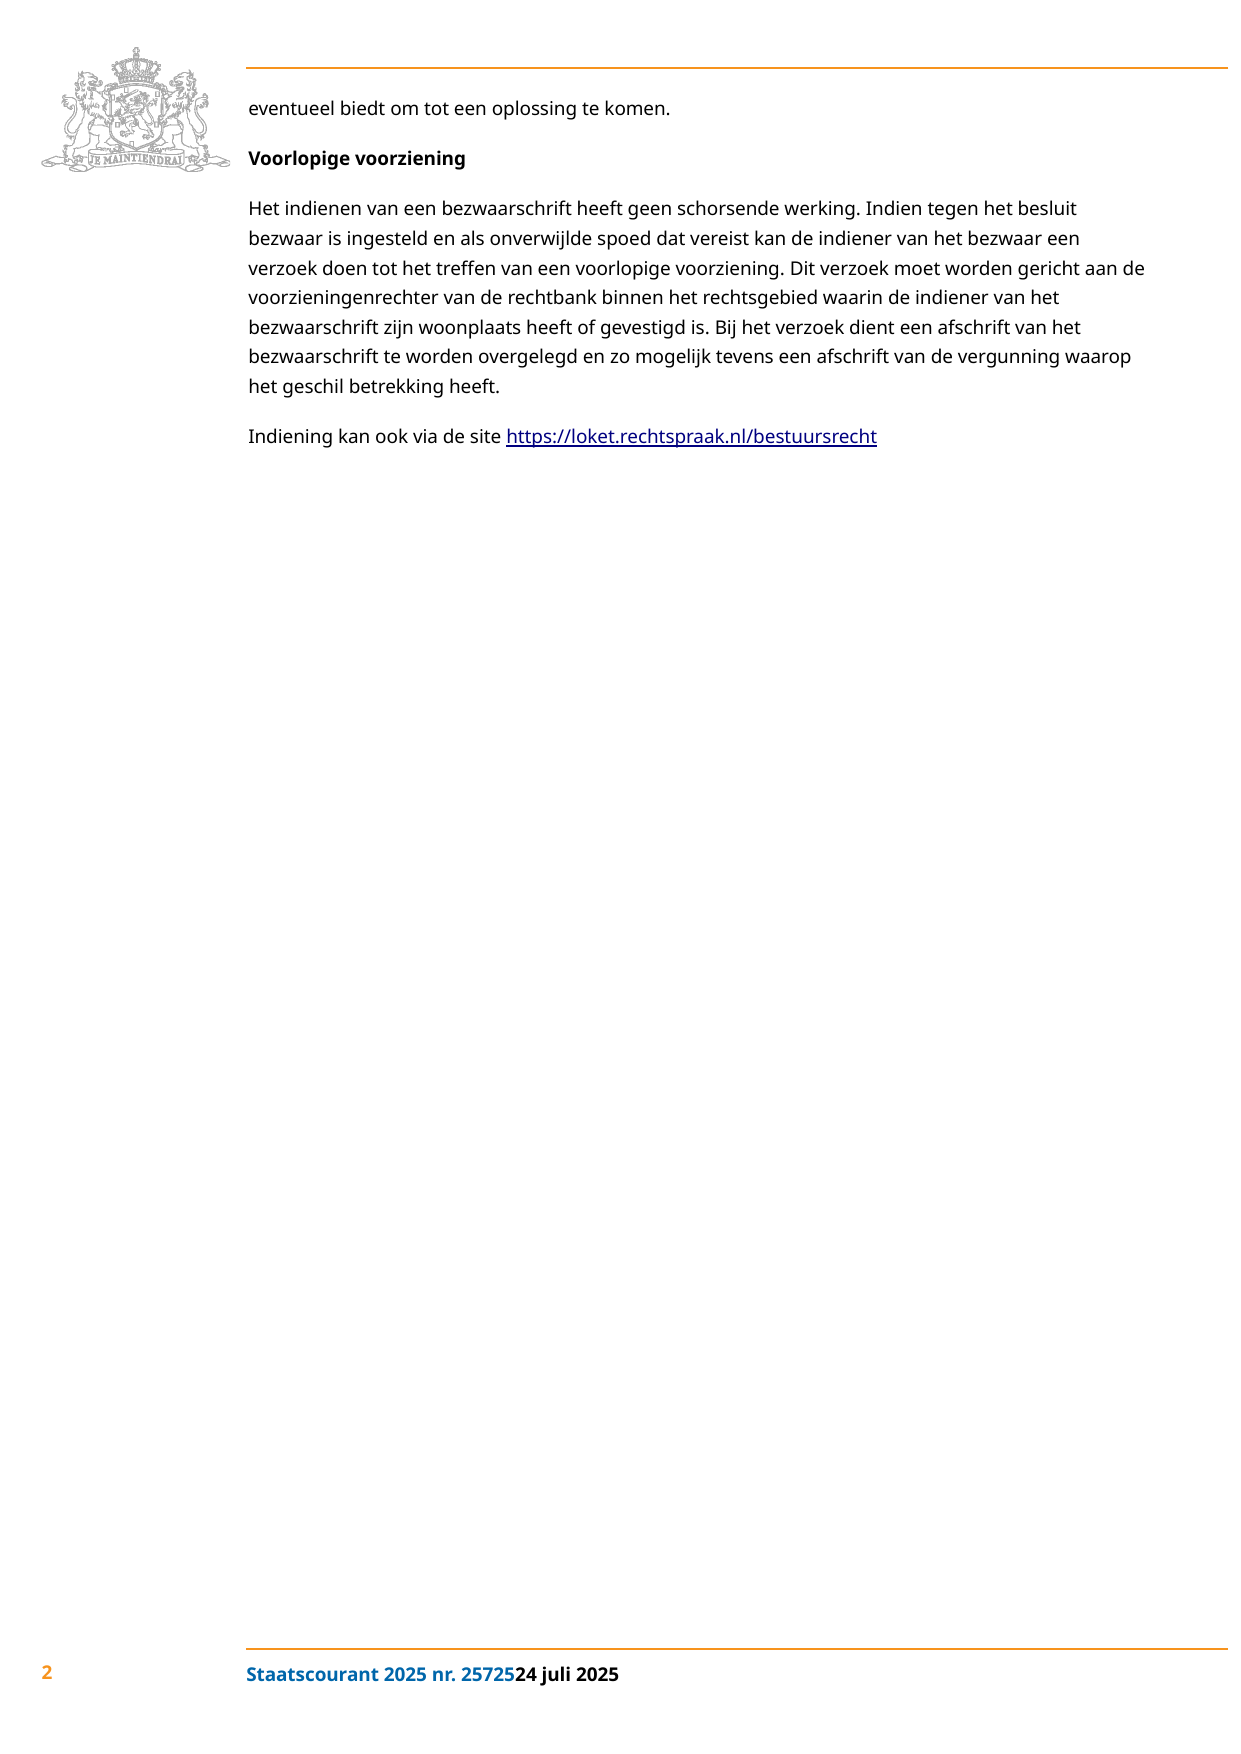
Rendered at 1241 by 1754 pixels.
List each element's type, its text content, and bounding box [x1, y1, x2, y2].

picture [41, 47, 231, 172]
text Voorlopige voorziening [248, 145, 1152, 171]
text eventueel biedt om tot een oplossing te komen. [248, 95, 1152, 121]
text Het indienen van een bezwaarschrift heeft geen schorsende werking. Indien tegen het besluit bezwaar is ingesteld en als onverwijlde spoed dat vereist kan de indiener van het bezwaar een verzoek doen tot het treffen van een voorlopige voorziening. Dit verzoek moet worden gericht aan de voorzieningenrechter van de rechtbank binnen het rechtsgebied waarin de indiener van het bezwaarschrift zijn woonplaats heeft of gevestigd is. Bij het verzoek dient een afschrift van het bezwaarschrift te worden overgelegd en zo mogelijk tevens een afschrift van de vergunning waarop het geschil betrekking heeft. [248, 196, 1152, 399]
text Indiening kan ook via de site https://loket.rechtspraak.nl/bestuursrecht [248, 423, 1152, 449]
